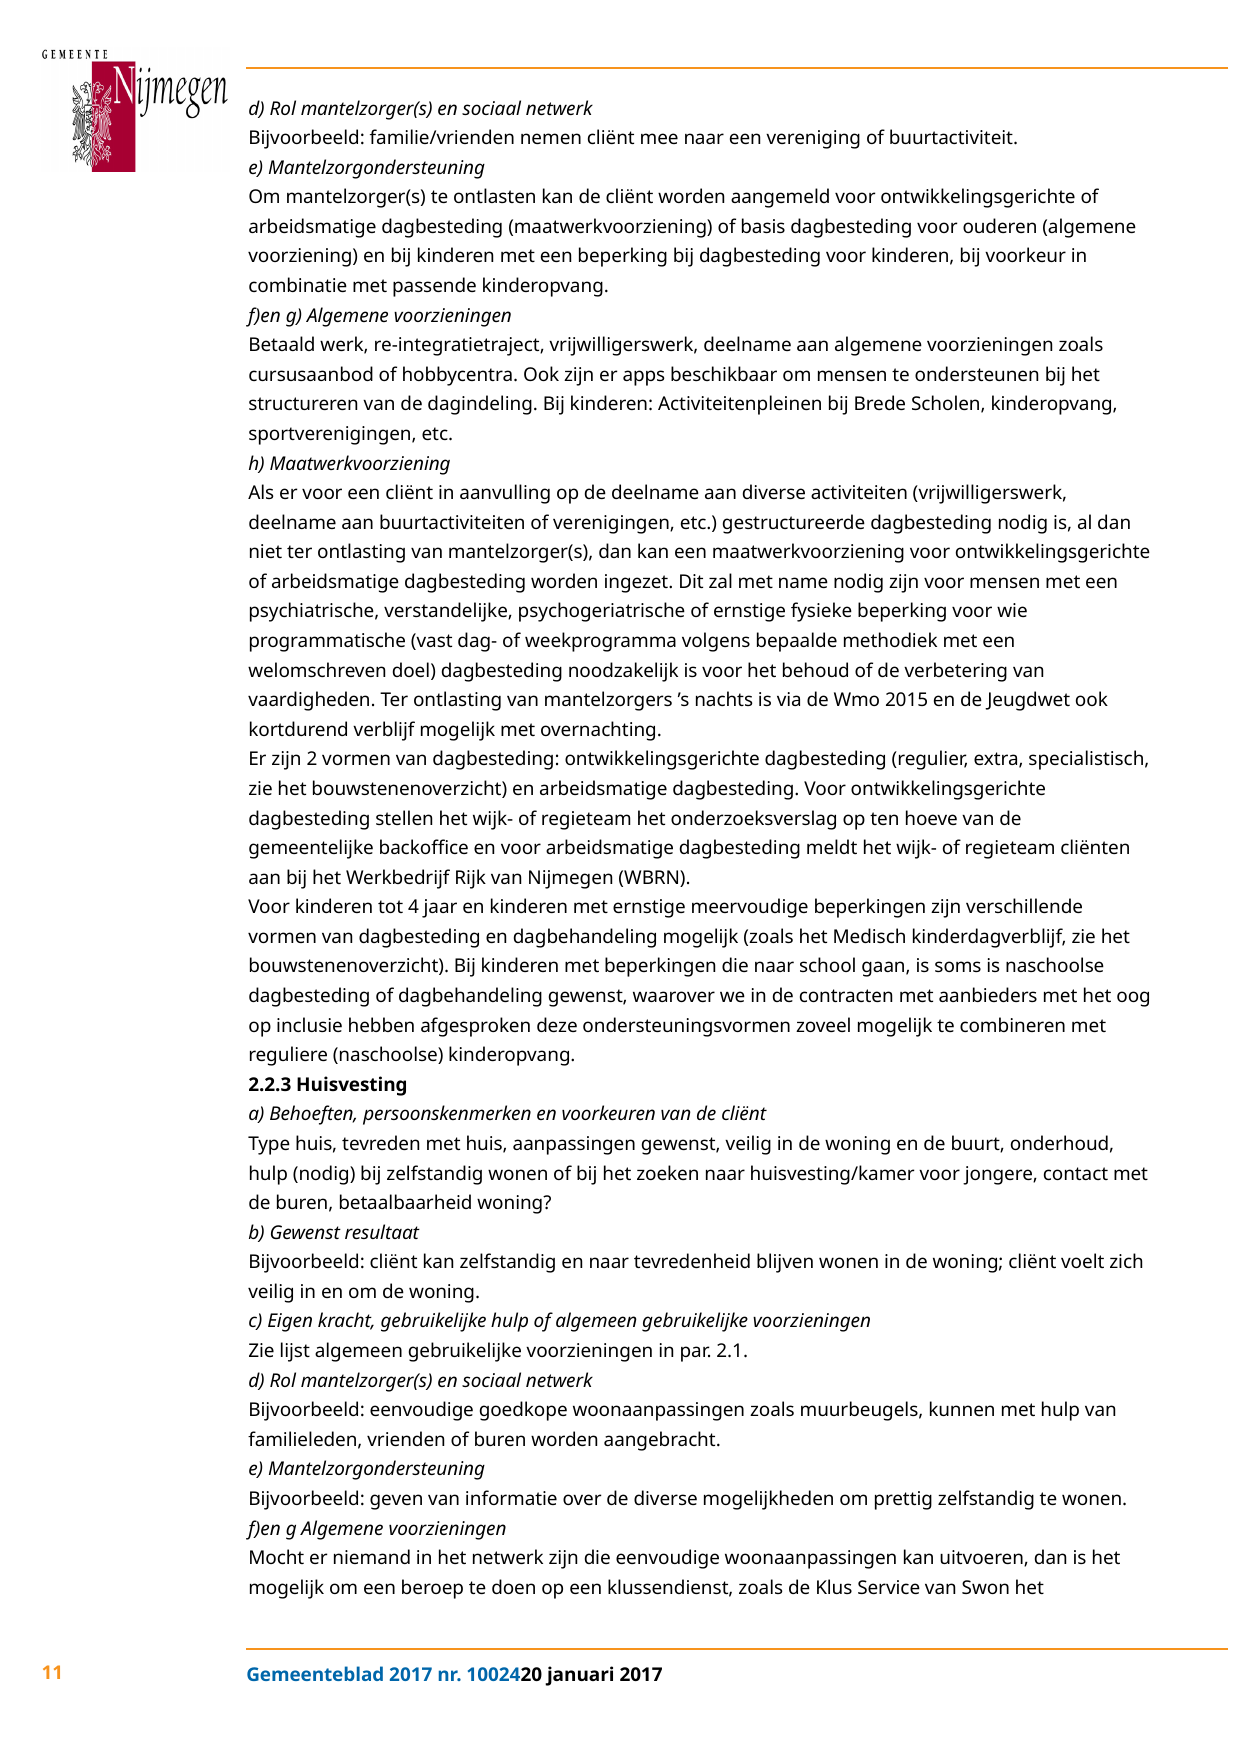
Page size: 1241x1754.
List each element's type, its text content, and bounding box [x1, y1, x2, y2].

text e) Mantelzorgondersteuning [248, 1456, 1152, 1481]
text f)en g Algemene voorzieningen [248, 1515, 1152, 1541]
text Mocht er niemand in het netwerk zijn die eenvoudige woonaanpassingen kan uitvoeren, dan is het mogelijk om een beroep te doen op een klussendienst, zoals de Klus Service van Swon het [248, 1544, 1152, 1600]
text 2.2.3 Huisvesting [248, 1071, 1152, 1097]
text f)en g) Algemene voorzieningen [248, 302, 1152, 328]
text Om mantelzorger(s) te ontlasten kan de cliënt worden aangemeld voor ontwikkelingsgerichte of arbeidsmatige dagbesteding (maatwerkvoorziening) of basis dagbesteding voor ouderen (algemene voorziening) en bij kinderen met een beperking bij dagbesteding voor kinderen, bij voorkeur in combinatie met passende kinderopvang. [248, 183, 1152, 298]
text Er zijn 2 vormen van dagbesteding: ontwikkelingsgerichte dagbesteding (regulier, extra, specialistisch, zie het bouwstenenoverzicht) en arbeidsmatige dagbesteding. Voor ontwikkelingsgerichte dagbesteding stellen het wijk- of regieteam het onderzoeksverslag op ten hoeve van de gemeentelijke backoffice en voor arbeidsmatige dagbesteding meldt het wijk- of regieteam cliënten aan bij het Werkbedrijf Rijk van Nijmegen (WBRN). [248, 746, 1152, 890]
text d) Rol mantelzorger(s) en sociaal netwerk [248, 95, 1152, 121]
text Zie lijst algemeen gebruikelijke voorzieningen in par. 2.1. [248, 1337, 1152, 1363]
text Bijvoorbeeld: geven van informatie over de diverse mogelijkheden om prettig zelfstandig te wonen. [248, 1485, 1152, 1511]
text h) Maatwerkvoorziening [248, 450, 1152, 476]
text c) Eigen kracht, gebruikelijke hulp of algemeen gebruikelijke voorzieningen [248, 1308, 1152, 1333]
text e) Mantelzorgondersteuning [248, 154, 1152, 180]
text a) Behoeften, persoonskenmerken en voorkeuren van de cliënt [248, 1101, 1152, 1126]
text Bijvoorbeeld: cliënt kan zelfstandig en naar tevredenheid blijven wonen in de woning; cliënt voelt zich veilig in en om de woning. [248, 1248, 1152, 1304]
text d) Rol mantelzorger(s) en sociaal netwerk [248, 1367, 1152, 1393]
picture [41, 47, 231, 172]
text Voor kinderen tot 4 jaar en kinderen met ernstige meervoudige beperkingen zijn verschillende vormen van dagbesteding en dagbehandeling mogelijk (zoals het Medisch kinderdagverblijf, zie het bouwstenenoverzicht). Bij kinderen met beperkingen die naar school gaan, is soms is naschoolse dagbesteding of dagbehandeling gewenst, waarover we in de contracten met aanbieders met het oog op inclusie hebben afgesproken deze ondersteuningsvormen zoveel mogelijk te combineren met reguliere (naschoolse) kinderopvang. [248, 893, 1152, 1067]
text b) Gewenst resultaat [248, 1219, 1152, 1245]
text Betaald werk, re-integratietraject, vrijwilligerswerk, deelname aan algemene voorzieningen zoals cursusaanbod of hobbycentra. Ook zijn er apps beschikbaar om mensen te ondersteunen bij het structureren van de dagindeling. Bij kinderen: Activiteitenpleinen bij Brede Scholen, kinderopvang, sportverenigingen, etc. [248, 331, 1152, 446]
text Bijvoorbeeld: familie/vrienden nemen cliënt mee naar een vereniging of buurtactiviteit. [248, 124, 1152, 150]
text Bijvoorbeeld: eenvoudige goedkope woonaanpassingen zoals muurbeugels, kunnen met hulp van familieleden, vrienden of buren worden aangebracht. [248, 1396, 1152, 1452]
text Type huis, tevreden met huis, aanpassingen gewenst, veilig in de woning en de buurt, onderhoud, hulp (nodig) bij zelfstandig wonen of bij het zoeken naar huisvesting/kamer voor jongere, contact met de buren, betaalbaarheid woning? [248, 1130, 1152, 1215]
text Als er voor een cliënt in aanvulling op de deelname aan diverse activiteiten (vrijwilligerswerk, deelname aan buurtactiviteiten of verenigingen, etc.) gestructureerde dagbesteding nodig is, al dan niet ter ontlasting van mantelzorger(s), dan kan een maatwerkvoorziening voor ontwikkelingsgerichte of arbeidsmatige dagbesteding worden ingezet. Dit zal met name nodig zijn voor mensen met een psychiatrische, verstandelijke, psychogeriatrische of ernstige fysieke beperking voor wie programmatische (vast dag- of weekprogramma volgens bepaalde methodiek met een welomschreven doel) dagbesteding noodzakelijk is voor het behoud of de verbetering van vaardigheden. Ter ontlasting van mantelzorgers ’s nachts is via de Wmo 2015 en de Jeugdwet ook kortdurend verblijf mogelijk met overnachting. [248, 479, 1152, 742]
